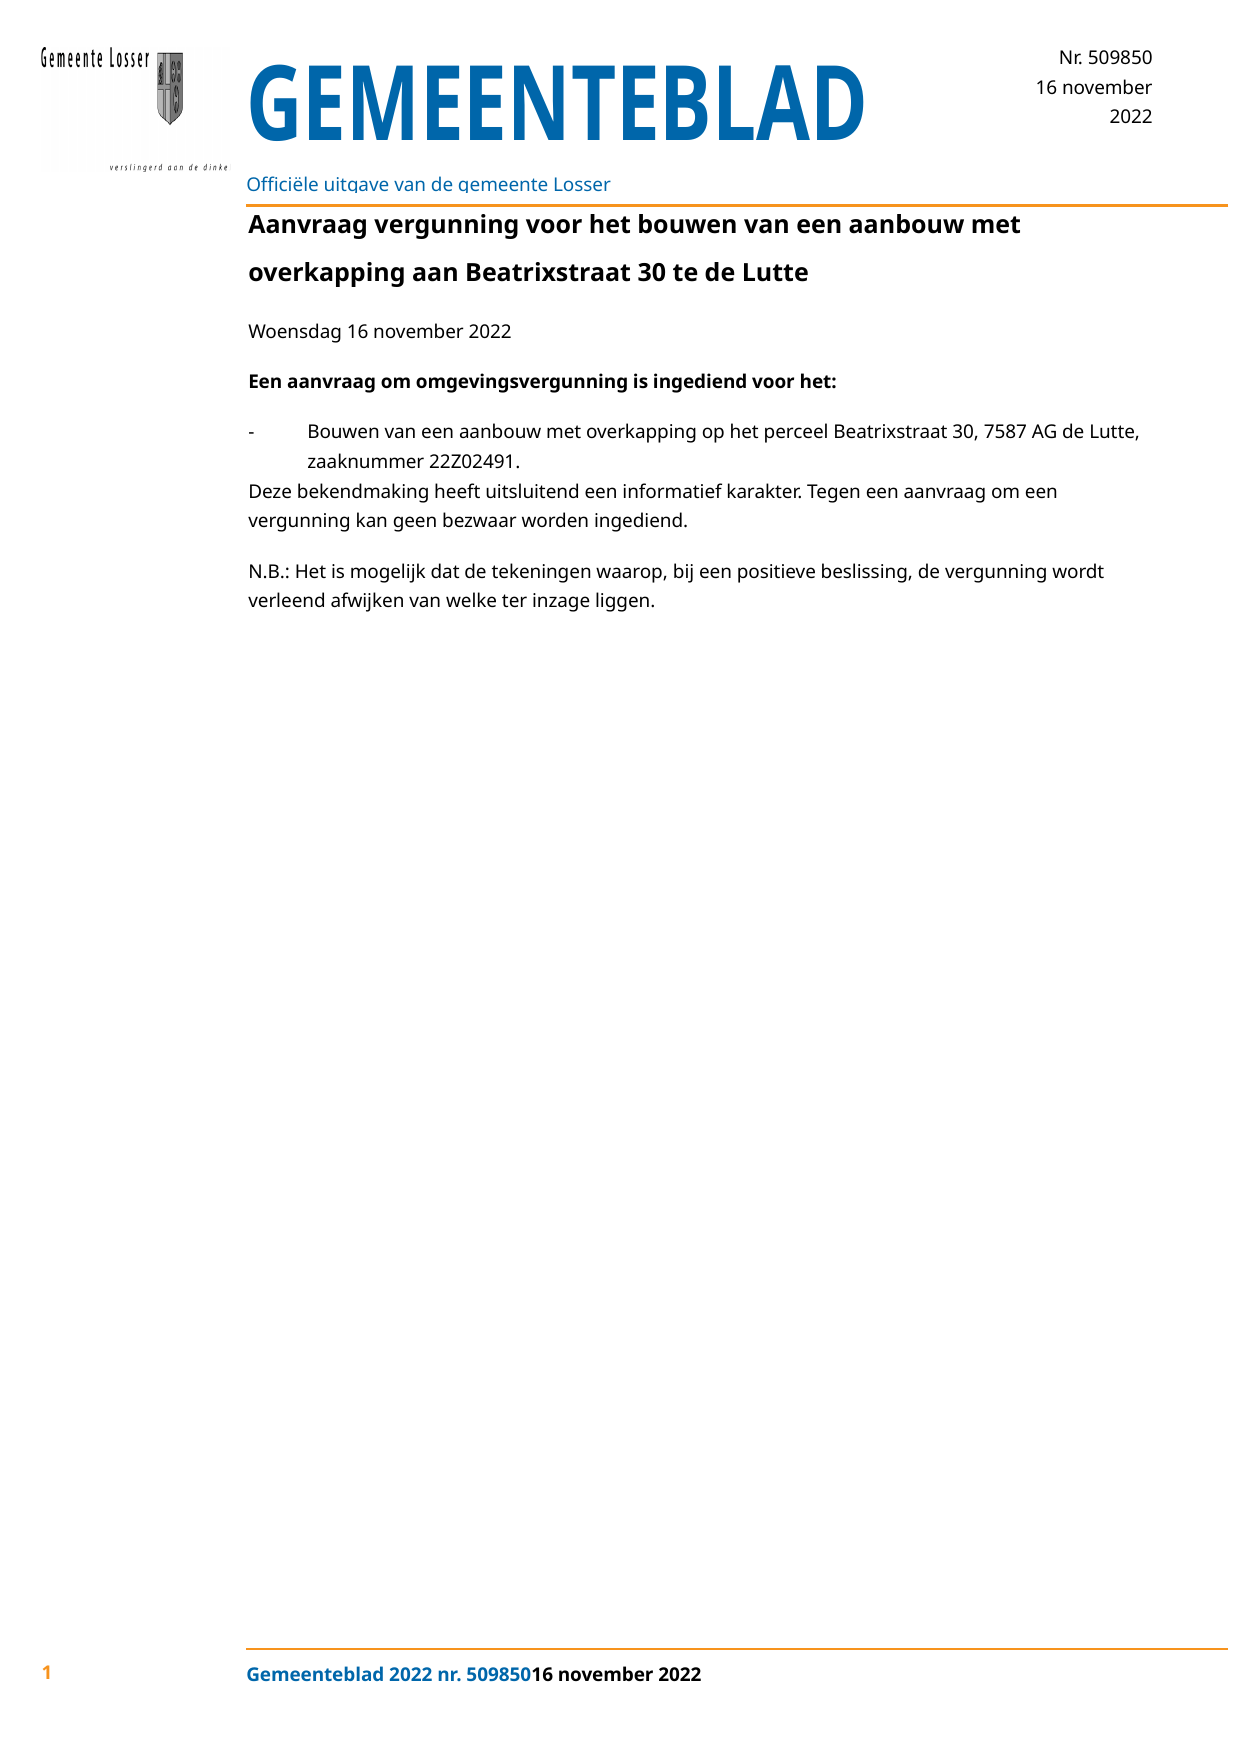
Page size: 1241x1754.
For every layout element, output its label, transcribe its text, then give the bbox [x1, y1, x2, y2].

picture [41, 47, 231, 172]
text N.B.: Het is mogelijk dat de tekeningen waarop, bij een positieve beslissing, de vergunning wordt verleend afwijken van welke ter inzage liggen. [248, 558, 1152, 613]
list Bouwen van een aanbouw met overkapping op het perceel Beatrixstraat 30, 7587 AG de Lutte, zaaknummer 22Z02491. [248, 419, 1152, 474]
text Aanvraag vergunning voor het bouwen van een aanbouw met overkapping aan Beatrixstraat 30 te de Lutte [248, 207, 1152, 288]
text Deze bekendmaking heeft uitsluitend een informatief karakter. Tegen een aanvraag om een vergunning kan geen bezwaar worden ingediend. [248, 478, 1152, 533]
text Een aanvraag om omgevingsvergunning is ingediend voor het: [248, 368, 1152, 394]
text Woensdag 16 november 2022 [248, 318, 1152, 344]
